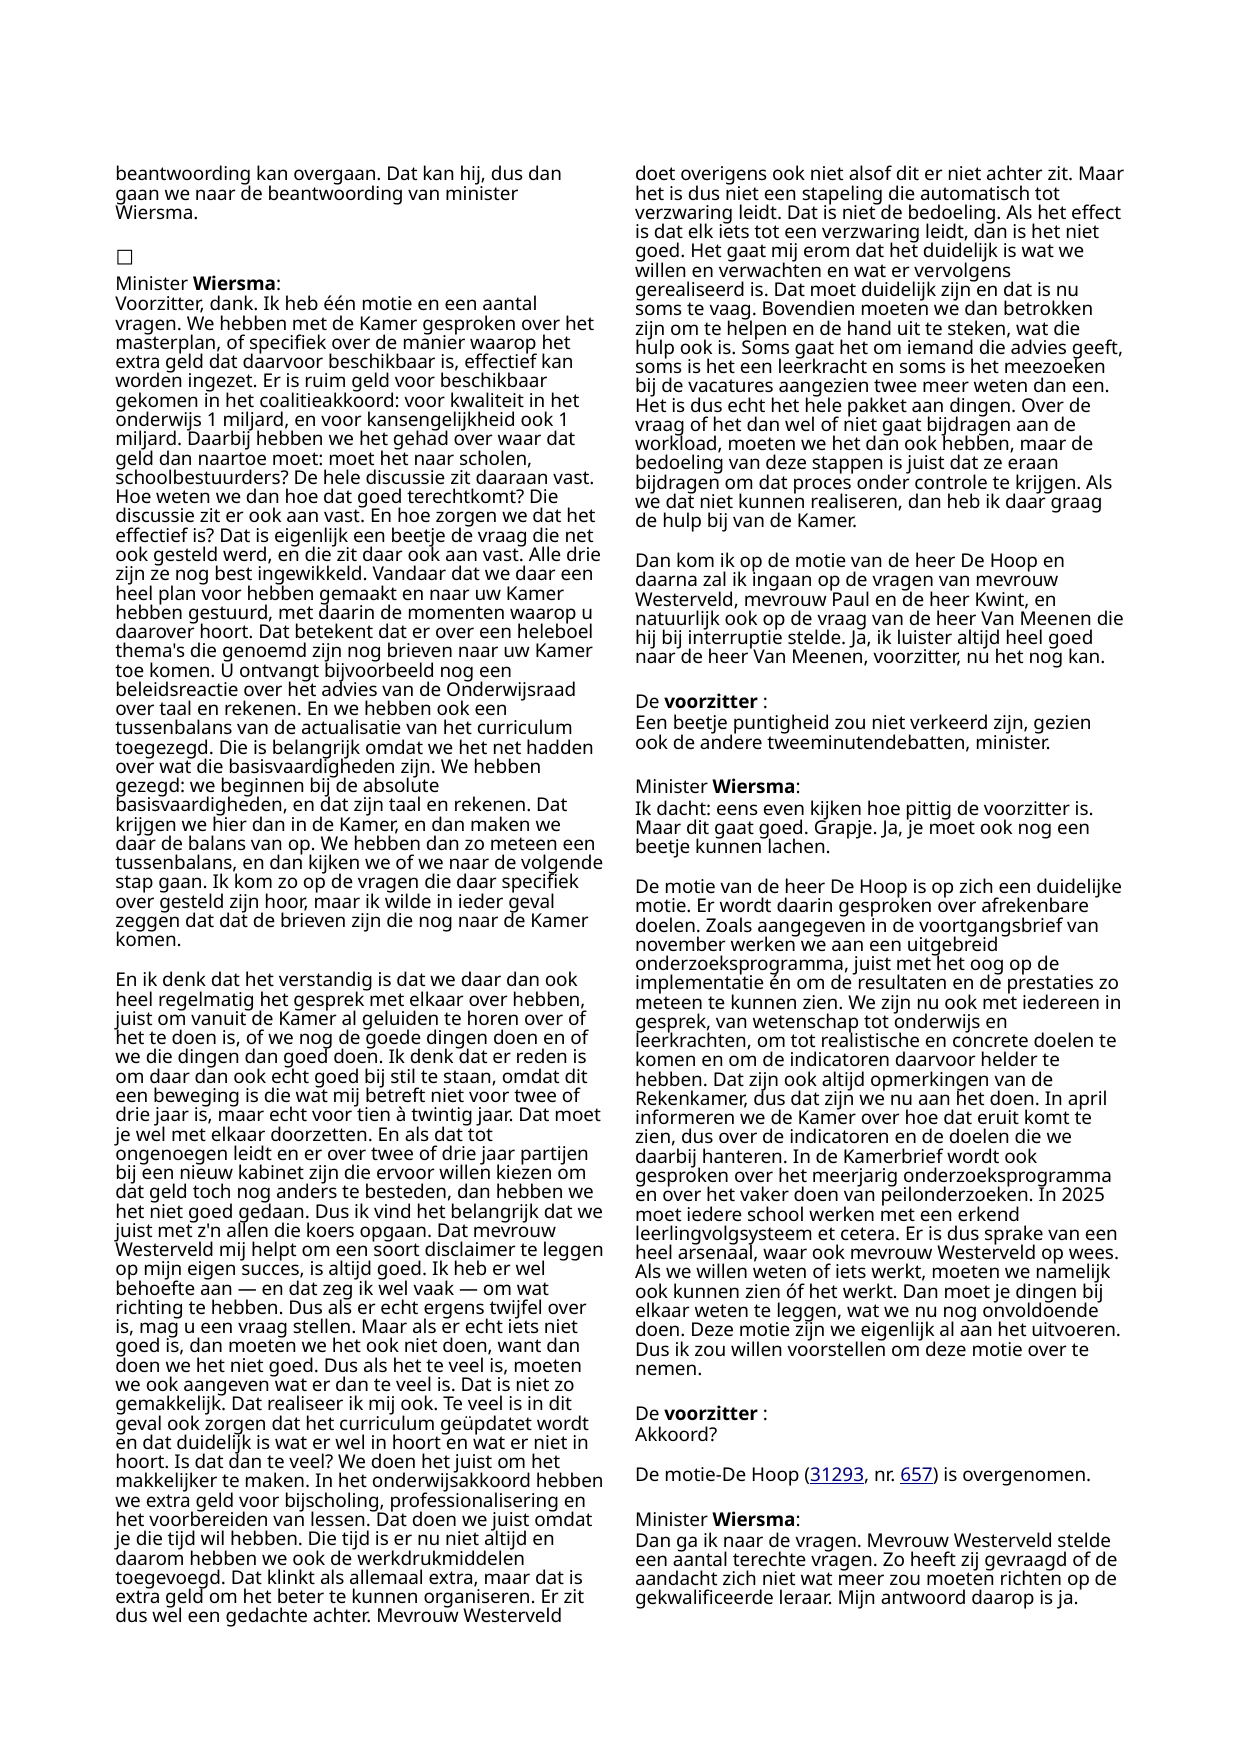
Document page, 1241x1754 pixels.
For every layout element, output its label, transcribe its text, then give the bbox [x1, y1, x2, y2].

text De voorzitter : [635, 1400, 1125, 1426]
text Voorzitter, dank. Ik heb één motie en een aantal vragen. We hebben met de Kamer gesproken over het masterplan, of specifiek over de manier waarop het extra geld dat daarvoor beschikbaar is, effectief kan worden ingezet. Er is ruim geld voor beschikbaar gekomen in het coalitieakkoord: voor kwaliteit in het onderwijs 1 miljard, en voor kansengelijkheid ook 1 miljard. Daarbij hebben we het gehad over waar dat geld dan naartoe moet: moet het naar scholen, schoolbestuurders? De hele discussie zit daaraan vast. Hoe weten we dan hoe dat goed terechtkomt? Die discussie zit er ook aan vast. En hoe zorgen we dat het effectief is? Dat is eigenlijk een beetje de vraag die net ook gesteld werd, en die zit daar ook aan vast. Alle drie zijn ze nog best ingewikkeld. Vandaar dat we daar een heel plan voor hebben gemaakt en naar uw Kamer hebben gestuurd, met daarin de momenten waarop u daarover hoort. Dat betekent dat er over een heleboel thema's die genoemd zijn nog brieven naar uw Kamer toe komen. U ontvangt bijvoorbeeld nog een beleidsreactie over het advies van de Onderwijsraad over taal en rekenen. En we hebben ook een tussenbalans van de actualisatie van het curriculum toegezegd. Die is belangrijk omdat we het net hadden over wat die basisvaardigheden zijn. We hebben gezegd: we beginnen bij de absolute basisvaardigheden, en dat zijn taal en rekenen. Dat krijgen we hier dan in de Kamer, en dan maken we daar de balans van op. We hebben dan zo meteen een tussenbalans, en dan kijken we of we naar de volgende stap gaan. Ik kom zo op de vragen die daar specifiek over gesteld zijn hoor, maar ik wilde in ieder geval zeggen dat dat de brieven zijn die nog naar de Kamer komen. [115, 295, 605, 951]
text Een beetje puntigheid zou niet verkeerd zijn, gezien ook de andere tweeminutendebatten, minister. [635, 714, 1125, 753]
text Minister Wiersma: [635, 774, 1125, 799]
text Akkoord? [635, 1426, 1125, 1445]
text ⬜ [115, 244, 605, 270]
text doet overigens ook niet alsof dit er niet achter zit. Maar het is dus niet een stapeling die automatisch tot verzwaring leidt. Dat is niet de bedoeling. Als het effect is dat elk iets tot een verzwaring leidt, dan is het niet goed. Het gaat mij erom dat het duidelijk is wat we willen en verwachten en wat er vervolgens gerealiseerd is. Dat moet duidelijk zijn en dat is nu soms te vaag. Bovendien moeten we dan betrokken zijn om te helpen en de hand uit te steken, wat die hulp ook is. Soms gaat het om iemand die advies geeft, soms is het een leerkracht en soms is het meezoeken bij de vacatures aangezien twee meer weten dan een. Het is dus echt het hele pakket aan dingen. Over de vraag of het dan wel of niet gaat bijdragen aan de workload, moeten we het dan ook hebben, maar de bedoeling van deze stappen is juist dat ze eraan bijdragen om dat proces onder controle te krijgen. Als we dat niet kunnen realiseren, dan heb ik daar graag de hulp bij van de Kamer. [635, 165, 1125, 531]
text De voorzitter : [635, 689, 1125, 714]
text Minister Wiersma: [635, 1506, 1125, 1532]
text beantwoording kan overgaan. Dat kan hij, dus dan gaan we naar de beantwoording van minister Wiersma. [115, 165, 605, 223]
text Dan kom ik op de motie van de heer De Hoop en daarna zal ik ingaan op de vragen van mevrouw Westerveld, mevrouw Paul en de heer Kwint, en natuurlijk ook op de vraag van de heer Van Meenen die hij bij interruptie stelde. Ja, ik luister altijd heel goed naar de heer Van Meenen, voorzitter, nu het nog kan. [635, 552, 1125, 668]
text De motie-De Hoop (31293, nr. 657) is overgenomen. [635, 1466, 1125, 1485]
text Minister Wiersma: [115, 270, 605, 295]
text Dan ga ik naar de vragen. Mevrouw Westerveld stelde een aantal terechte vragen. Zo heeft zij gevraagd of de aandacht zich niet wat meer zou moeten richten op de gekwalificeerde leraar. Mijn antwoord daarop is ja. [635, 1532, 1125, 1609]
text Ik dacht: eens even kijken hoe pittig de voorzitter is. Maar dit gaat goed. Grapje. Ja, je moet ook nog een beetje kunnen lachen. [635, 799, 1125, 857]
text En ik denk dat het verstandig is dat we daar dan ook heel regelmatig het gesprek met elkaar over hebben, juist om vanuit de Kamer al geluiden te horen over of het te doen is, of we nog de goede dingen doen en of we die dingen dan goed doen. Ik denk dat er reden is om daar dan ook echt goed bij stil te staan, omdat dit een beweging is die wat mij betreft niet voor twee of drie jaar is, maar echt voor tien à twintig jaar. Dat moet je wel met elkaar doorzetten. En als dat tot ongenoegen leidt en er over twee of drie jaar partijen bij een nieuw kabinet zijn die ervoor willen kiezen om dat geld toch nog anders te besteden, dan hebben we het niet goed gedaan. Dus ik vind het belangrijk dat we juist met z'n allen die koers opgaan. Dat mevrouw Westerveld mij helpt om een soort disclaimer te leggen op mijn eigen succes, is altijd goed. Ik heb er wel behoefte aan — en dat zeg ik wel vaak — om wat richting te hebben. Dus als er echt ergens twijfel over is, mag u een vraag stellen. Maar als er echt iets niet goed is, dan moeten we het ook niet doen, want dan doen we het niet goed. Dus als het te veel is, moeten we ook aangeven wat er dan te veel is. Dat is niet zo gemakkelijk. Dat realiseer ik mij ook. Te veel is in dit geval ook zorgen dat het curriculum geüpdatet wordt en dat duidelijk is wat er wel in hoort en wat er niet in hoort. Is dat dan te veel? We doen het juist om het makkelijker te maken. In het onderwijsakkoord hebben we extra geld voor bijscholing, professionalisering en het voorbereiden van lessen. Dat doen we juist omdat je die tijd wil hebben. Die tijd is er nu niet altijd en daarom hebben we ook de werkdrukmiddelen toegevoegd. Dat klinkt als allemaal extra, maar dat is extra geld om het beter te kunnen organiseren. Er zit dus wel een gedachte achter. Mevrouw Westerveld [115, 971, 605, 1627]
text De motie van de heer De Hoop is op zich een duidelijke motie. Er wordt daarin gesproken over afrekenbare doelen. Zoals aangegeven in de voortgangsbrief van november werken we aan een uitgebreid onderzoeksprogramma, juist met het oog op de implementatie én om de resultaten en de prestaties zo meteen te kunnen zien. We zijn nu ook met iedereen in gesprek, van wetenschap tot onderwijs en leerkrachten, om tot realistische en concrete doelen te komen en om de indicatoren daarvoor helder te hebben. Dat zijn ook altijd opmerkingen van de Rekenkamer, dus dat zijn we nu aan het doen. In april informeren we de Kamer over hoe dat eruit komt te zien, dus over de indicatoren en de doelen die we daarbij hanteren. In de Kamerbrief wordt ook gesproken over het meerjarig onderzoeksprogramma en over het vaker doen van peilonderzoeken. In 2025 moet iedere school werken met een erkend leerlingvolgsysteem et cetera. Er is dus sprake van een heel arsenaal, waar ook mevrouw Westerveld op wees. Als we willen weten of iets werkt, moeten we namelijk ook kunnen zien óf het werkt. Dan moet je dingen bij elkaar weten te leggen, wat we nu nog onvoldoende doen. Deze motie zijn we eigenlijk al aan het uitvoeren. Dus ik zou willen voorstellen om deze motie over te nemen. [635, 878, 1125, 1379]
